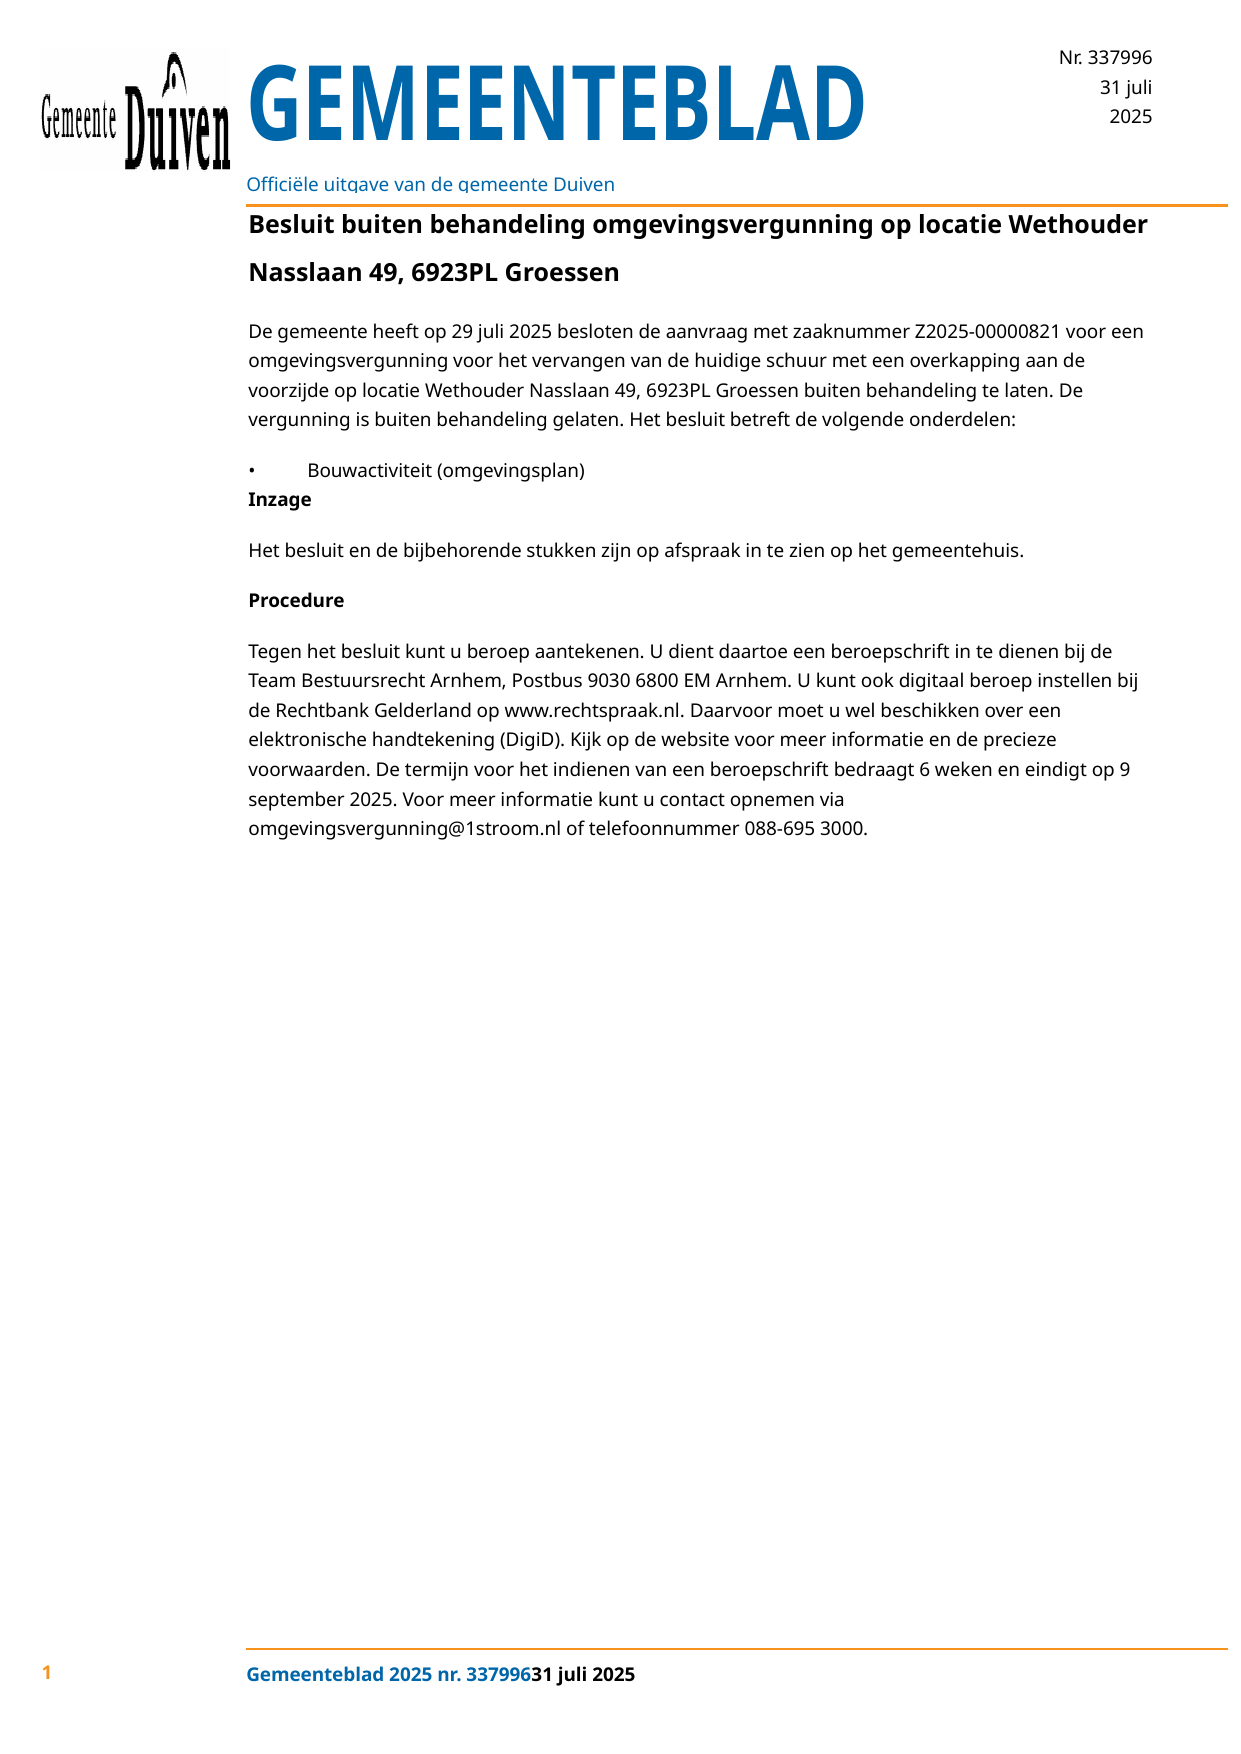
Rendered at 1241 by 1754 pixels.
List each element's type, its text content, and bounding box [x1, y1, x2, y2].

picture [41, 47, 231, 172]
list Bouwactiviteit (omgevingsplan) [248, 457, 1152, 483]
text De gemeente heeft op 29 juli 2025 besloten de aanvraag met zaaknummer Z2025-00000821 voor een omgevingsvergunning voor het vervangen van de huidige schuur met een overkapping aan de voorzijde op locatie Wethouder Nasslaan 49, 6923PL Groessen buiten behandeling te laten. De vergunning is buiten behandeling gelaten. Het besluit betreft de volgende onderdelen: [248, 318, 1152, 432]
text Besluit buiten behandeling omgevingsvergunning op locatie Wethouder Nasslaan 49, 6923PL Groessen [248, 207, 1152, 288]
text Tegen het besluit kunt u beroep aantekenen. U dient daartoe een beroepschrift in te dienen bij de Team Bestuursrecht Arnhem, Postbus 9030 6800 EM Arnhem. U kunt ook digitaal beroep instellen bij de Rechtbank Gelderland op www.rechtspraak.nl. Daarvoor moet u wel beschikken over een elektronische handtekening (DigiD). Kijk op de website voor meer informatie en de precieze voorwaarden. De termijn voor het indienen van een beroepschrift bedraagt 6 weken en eindigt op 9 september 2025. Voor meer informatie kunt u contact opnemen via omgevingsvergunning@1stroom.nl of telefoonnummer 088-695 3000. [248, 638, 1152, 841]
text Het besluit en de bijbehorende stukken zijn op afspraak in te zien op het gemeentehuis. [248, 537, 1152, 563]
text Procedure [248, 587, 1152, 613]
text Inzage [248, 487, 1152, 512]
